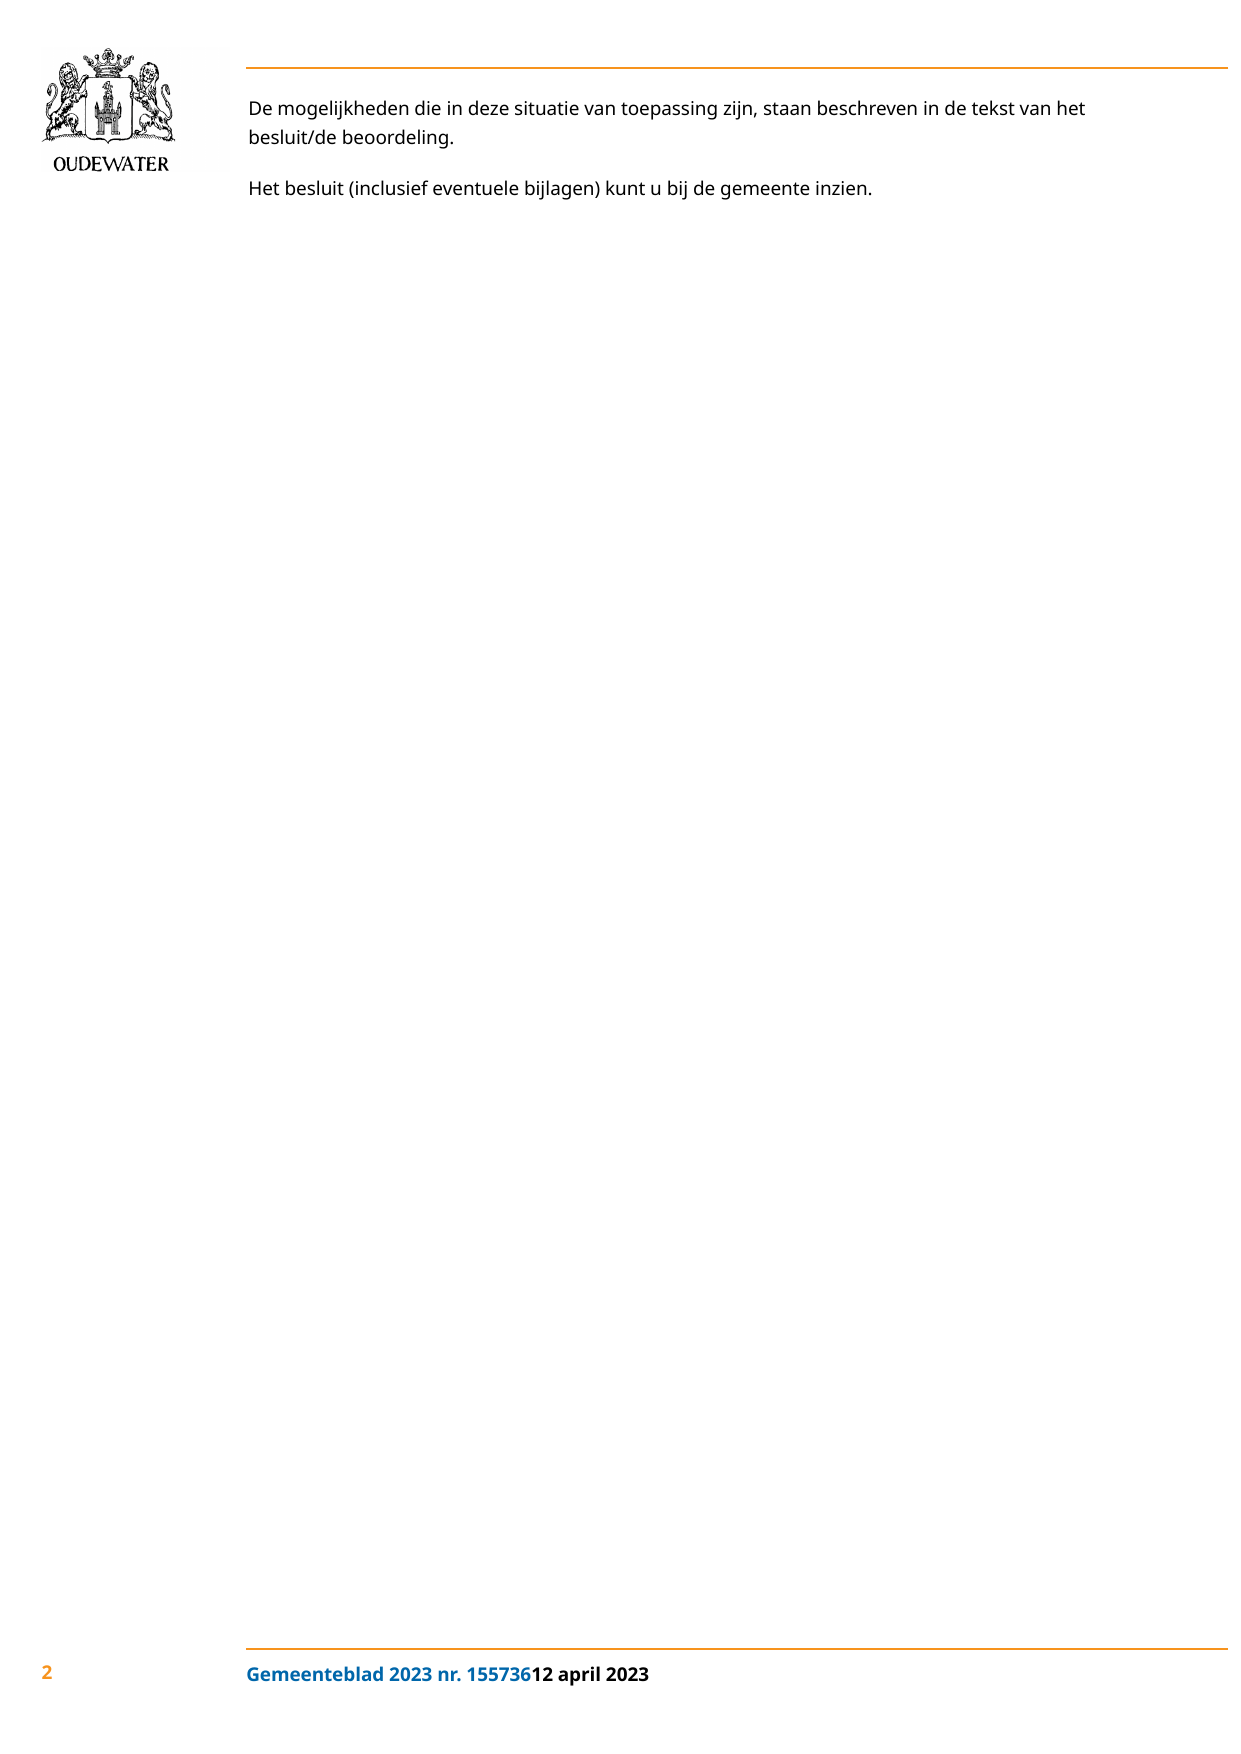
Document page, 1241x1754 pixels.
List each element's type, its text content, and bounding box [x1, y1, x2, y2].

picture [41, 47, 231, 172]
text Het besluit (inclusief eventuele bijlagen) kunt u bij de gemeente inzien. [248, 175, 1152, 201]
text De mogelijkheden die in deze situatie van toepassing zijn, staan beschreven in de tekst van het besluit/de beoordeling. [248, 95, 1152, 150]
